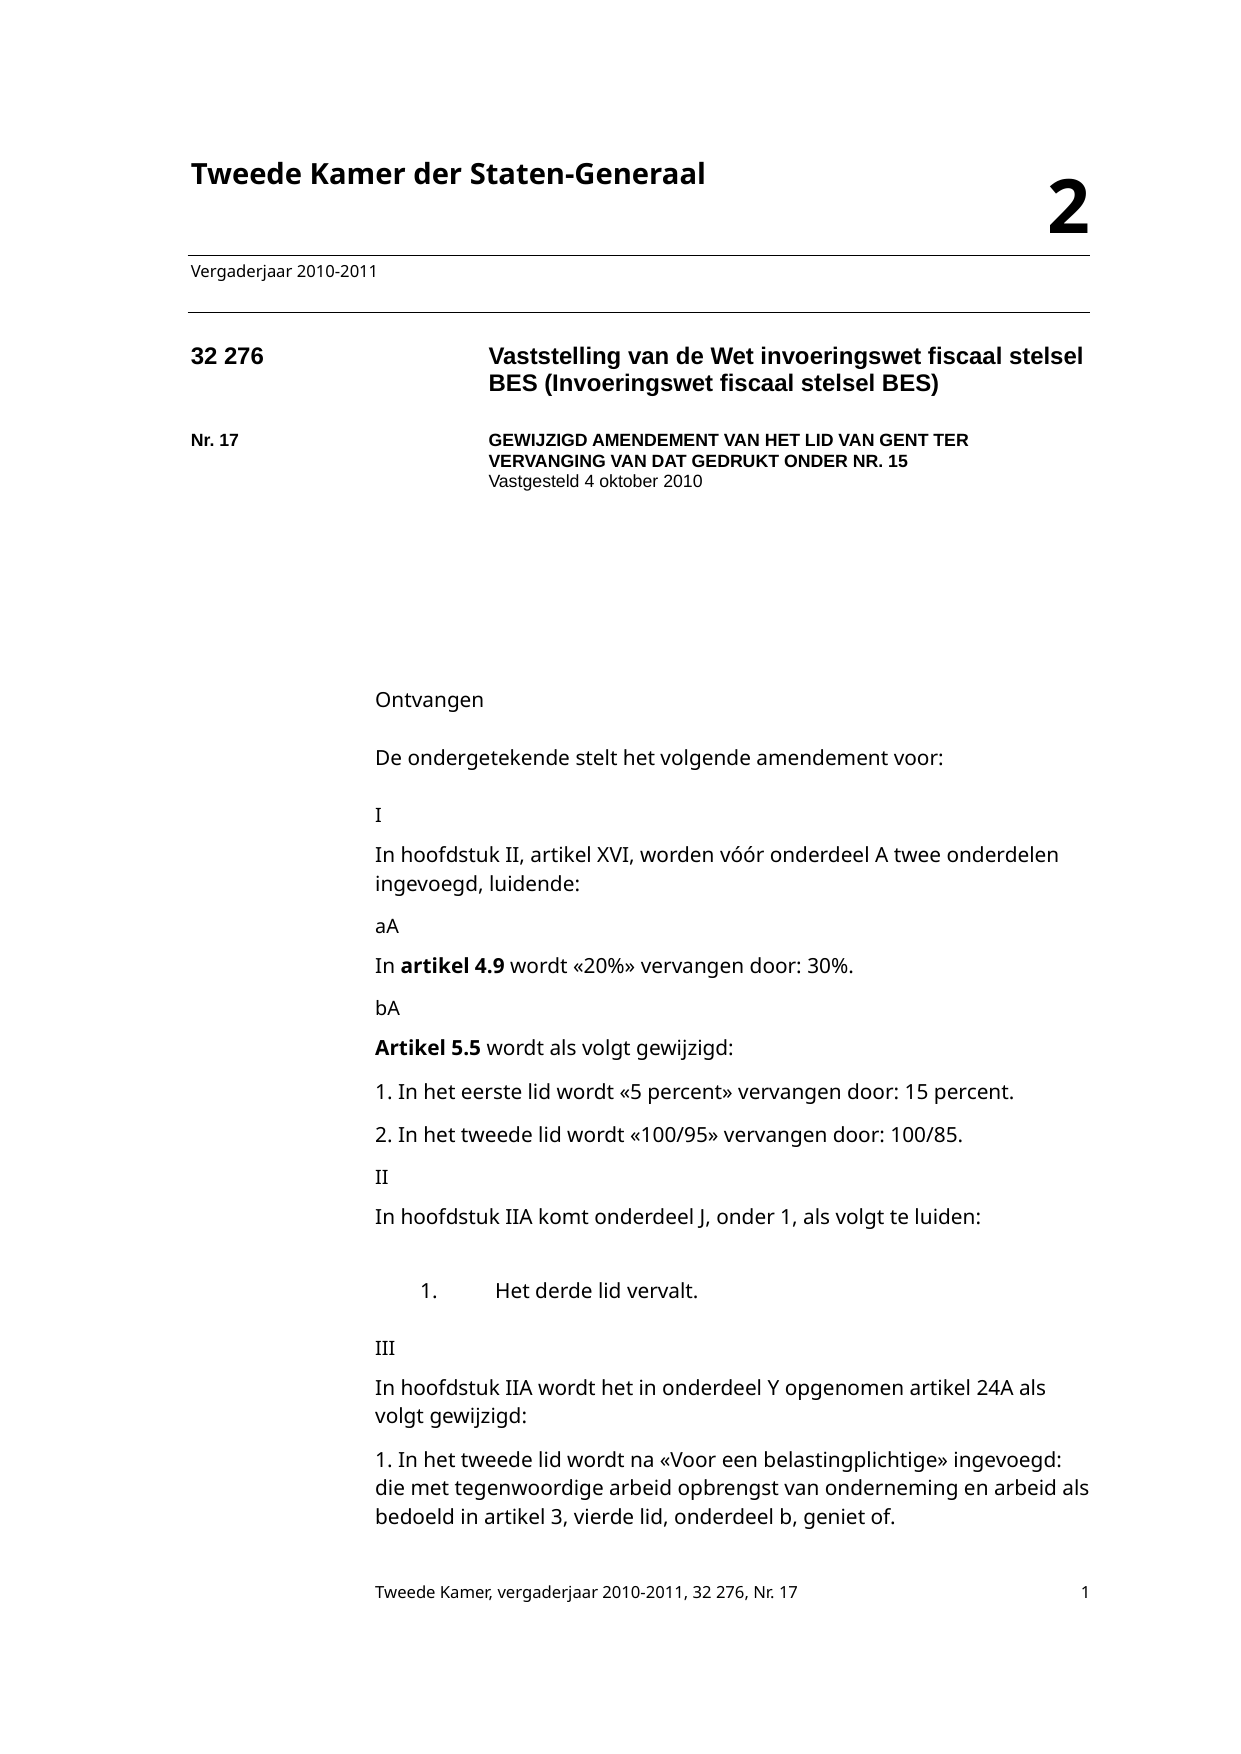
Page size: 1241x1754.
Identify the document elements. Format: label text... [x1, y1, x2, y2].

text Artikel 5.5 wordt als volgt gewijzigd: [375, 1033, 1090, 1062]
text I [375, 802, 1090, 829]
text In hoofdstuk II, artikel XVI, worden vóór onderdeel A twee onderdelen ingevoegd, luidende: [375, 841, 1090, 897]
table_cell Vergaderjaar 2010-2011 [188, 256, 485, 312]
table_cell [485, 256, 1090, 312]
text 1. In het eerste lid wordt «5 percent» vervangen door: 15 percent. [375, 1077, 1090, 1105]
table_header Tweede Kamer der Staten-Generaal [188, 150, 909, 255]
text 1. In het tweede lid wordt na «Voor een belastingplichtige» ingevoegd: die met tegenwoordige arbeid opbrengst van onderneming en arbeid als bedoeld in artikel 3, vierde lid, onderdeel b, geniet of. [375, 1445, 1090, 1530]
text In hoofdstuk IIA wordt het in onderdeel Y opgenomen artikel 24A als volgt gewijzigd: [375, 1373, 1090, 1430]
text 2. In het tweede lid wordt «100/95» vervangen door: 100/85. [375, 1120, 1090, 1149]
table_cell Vaststelling van de Wet invoeringswet fiscaal stelsel BES (Invoeringswet fiscaal stelsel BES) [485, 339, 1090, 427]
text In artikel 4.9 wordt «20%» vervangen door: 30%. [375, 951, 1090, 979]
text Ontvangen [375, 685, 1090, 713]
text II [375, 1164, 1090, 1191]
list Het derde lid vervalt. [420, 1276, 1090, 1304]
table_cell Nr. 17 [188, 427, 485, 566]
text III [375, 1334, 1090, 1361]
table_cell 32 276 [188, 339, 485, 427]
table_cell [188, 313, 485, 339]
table_cell GEWIJZIGD AMENDEMENT VAN HET LID VAN GENT TER VERVANGING VAN DAT GEDRUKT ONDER NR. 15 Vastgesteld 4 oktober 2010 [485, 427, 1090, 566]
table_header 2 [910, 150, 1090, 255]
text aA [375, 912, 1090, 939]
text bA [375, 994, 1090, 1022]
text De ondergetekende stelt het volgende amendement voor: [375, 743, 1090, 772]
table_cell [485, 313, 1090, 339]
text In hoofdstuk IIA komt onderdeel J, onder 1, als volgt te luiden: [375, 1202, 1090, 1231]
